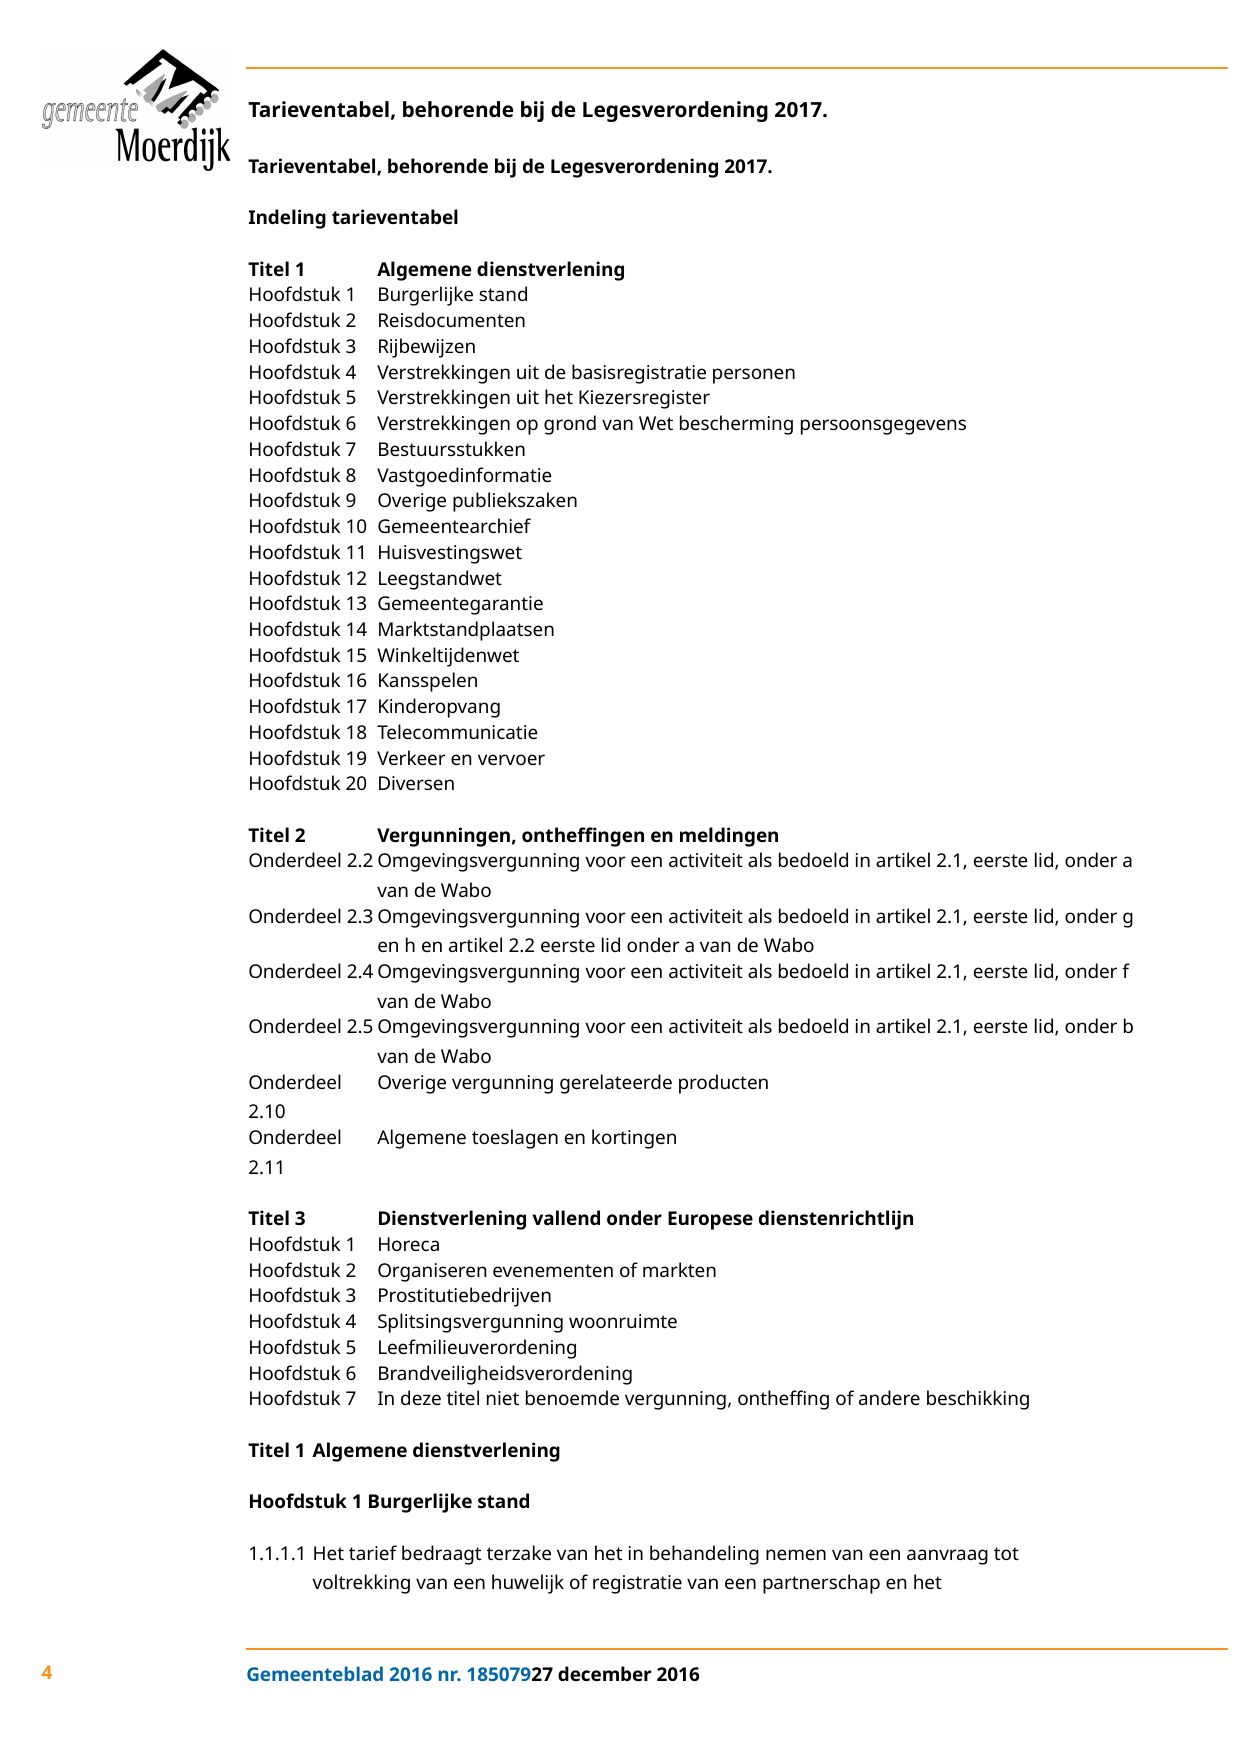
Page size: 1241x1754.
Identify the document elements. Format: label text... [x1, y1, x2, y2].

table_cell Hoofdstuk 10 [248, 513, 377, 539]
table_cell [248, 796, 1152, 822]
table_cell Hoofdstuk 2 [248, 1257, 377, 1282]
table_cell Vergunningen, ontheffingen en meldingen [377, 822, 1152, 848]
table_cell Hoofdstuk 4 [248, 359, 377, 384]
table_cell Hoofdstuk 5 [248, 385, 377, 410]
table_cell Vastgoedinformatie [377, 462, 1152, 487]
table_cell Marktstandplaatsen [377, 616, 1152, 642]
table_cell Rijbewijzen [377, 333, 1152, 359]
table_cell Indeling tarieventabel [248, 205, 1152, 230]
table_cell [248, 179, 1152, 204]
table_cell In deze titel niet benoemde vergunning, ontheffing of andere beschikking [377, 1385, 1152, 1411]
text Tarieventabel, behorende bij de Legesverordening 2017. [248, 95, 1152, 123]
table_cell Hoofdstuk 2 [248, 308, 377, 333]
table_cell Hoofdstuk 1 [248, 1231, 377, 1257]
table_cell [1023, 1540, 1152, 1595]
table_cell Reisdocumenten [377, 308, 1152, 333]
table_cell Leefmilieuverordening [377, 1334, 1152, 1360]
table_cell Hoofdstuk 13 [248, 590, 377, 616]
table_cell Algemene dienstverlening [313, 1437, 1152, 1463]
table_cell Dienstverlening vallend onder Europese dienstenrichtlijn [377, 1205, 1152, 1231]
table_cell Verstrekkingen op grond van Wet bescherming persoonsgegevens [377, 410, 1152, 436]
table_cell Bestuursstukken [377, 436, 1152, 462]
table_cell Hoofdstuk 1 [248, 282, 377, 307]
table_cell Hoofdstuk 7 [248, 436, 377, 462]
table_cell Hoofdstuk 9 [248, 488, 377, 513]
table_cell Titel 2 [248, 822, 377, 848]
table_cell Hoofdstuk 5 [248, 1334, 377, 1360]
table_cell Hoofdstuk 12 [248, 565, 377, 590]
table_cell Omgevingsvergunning voor een activiteit als bedoeld in artikel 2.1, eerste lid, onder f van de Wabo [377, 958, 1152, 1014]
table_cell Horeca [377, 1231, 1152, 1257]
table_cell Hoofdstuk 14 [248, 616, 377, 642]
table_cell Leegstandwet [377, 565, 1152, 590]
table_header Tarieventabel, behorende bij de Legesverordening 2017. [248, 153, 1152, 179]
table_cell Titel 1 [248, 256, 377, 282]
table_cell [248, 1514, 1152, 1540]
table_cell Kansspelen [377, 668, 1152, 693]
table_cell [248, 1463, 1152, 1488]
table_cell Overige vergunning gerelateerde producten [377, 1069, 1152, 1124]
table_cell Huisvestingswet [377, 539, 1152, 565]
table_cell Hoofdstuk 8 [248, 462, 377, 487]
picture [41, 47, 231, 172]
table_cell Onderdeel 2.4 [248, 958, 377, 1014]
table_cell Splitsingsvergunning woonruimte [377, 1308, 1152, 1334]
table_cell Algemene toeslagen en kortingen [377, 1124, 1152, 1179]
table_cell Brandveiligheidsverordening [377, 1360, 1152, 1385]
table_cell Hoofdstuk 18 [248, 719, 377, 745]
table_cell Gemeentearchief [377, 513, 1152, 539]
table_cell Onderdeel 2.3 [248, 903, 377, 958]
table_cell Gemeentegarantie [377, 590, 1152, 616]
table_cell Hoofdstuk 20 [248, 771, 377, 796]
table_cell Hoofdstuk 1 Burgerlijke stand [248, 1488, 1152, 1514]
table_cell Onderdeel 2.10 [248, 1069, 377, 1124]
table_cell Winkeltijdenwet [377, 642, 1152, 668]
table_cell [248, 1180, 1152, 1205]
table_cell Omgevingsvergunning voor een activiteit als bedoeld in artikel 2.1, eerste lid, onder g en h en artikel 2.2 eerste lid onder a van de Wabo [377, 903, 1152, 958]
table_cell Titel 1 [248, 1437, 312, 1463]
table_cell Hoofdstuk 6 [248, 410, 377, 436]
table_cell Verstrekkingen uit de basisregistratie personen [377, 359, 1152, 384]
table_cell Algemene dienstverlening [377, 256, 1152, 282]
table_cell Overige publiekszaken [377, 488, 1152, 513]
table_cell Organiseren evenementen of markten [377, 1257, 1152, 1282]
table_cell Onderdeel 2.5 [248, 1014, 377, 1069]
table_cell Burgerlijke stand [377, 282, 1152, 307]
table_cell Hoofdstuk 7 [248, 1385, 377, 1411]
table_cell Hoofdstuk 19 [248, 745, 377, 771]
table_cell Telecommunicatie [377, 719, 1152, 745]
table_cell [248, 230, 1152, 256]
table_cell Omgevingsvergunning voor een activiteit als bedoeld in artikel 2.1, eerste lid, onder b van de Wabo [377, 1014, 1152, 1069]
table_cell Hoofdstuk 15 [248, 642, 377, 668]
table_cell 1.1.1.1 [248, 1540, 312, 1595]
table_cell Onderdeel 2.11 [248, 1124, 377, 1179]
table_cell Verstrekkingen uit het Kiezersregister [377, 385, 1152, 410]
table_cell Omgevingsvergunning voor een activiteit als bedoeld in artikel 2.1, eerste lid, onder a van de Wabo [377, 848, 1152, 903]
table_cell Onderdeel 2.2 [248, 848, 377, 903]
table_cell Titel 3 [248, 1205, 377, 1231]
table_cell Hoofdstuk 16 [248, 668, 377, 693]
table_cell Hoofdstuk 6 [248, 1360, 377, 1385]
table_cell Verkeer en vervoer [377, 745, 1152, 771]
table_cell Diversen [377, 771, 1152, 796]
table_cell Het tarief bedraagt terzake van het in behandeling nemen van een aanvraag tot voltrekking van een huwelijk of registratie van een partnerschap en het [313, 1540, 1022, 1595]
table_cell Hoofdstuk 3 [248, 1283, 377, 1308]
table_cell [248, 1411, 1152, 1437]
table_cell Hoofdstuk 17 [248, 693, 377, 719]
table_cell Hoofdstuk 11 [248, 539, 377, 565]
table_cell Kinderopvang [377, 693, 1152, 719]
table_cell Hoofdstuk 3 [248, 333, 377, 359]
table_cell Hoofdstuk 4 [248, 1308, 377, 1334]
table_cell Prostitutiebedrijven [377, 1283, 1152, 1308]
